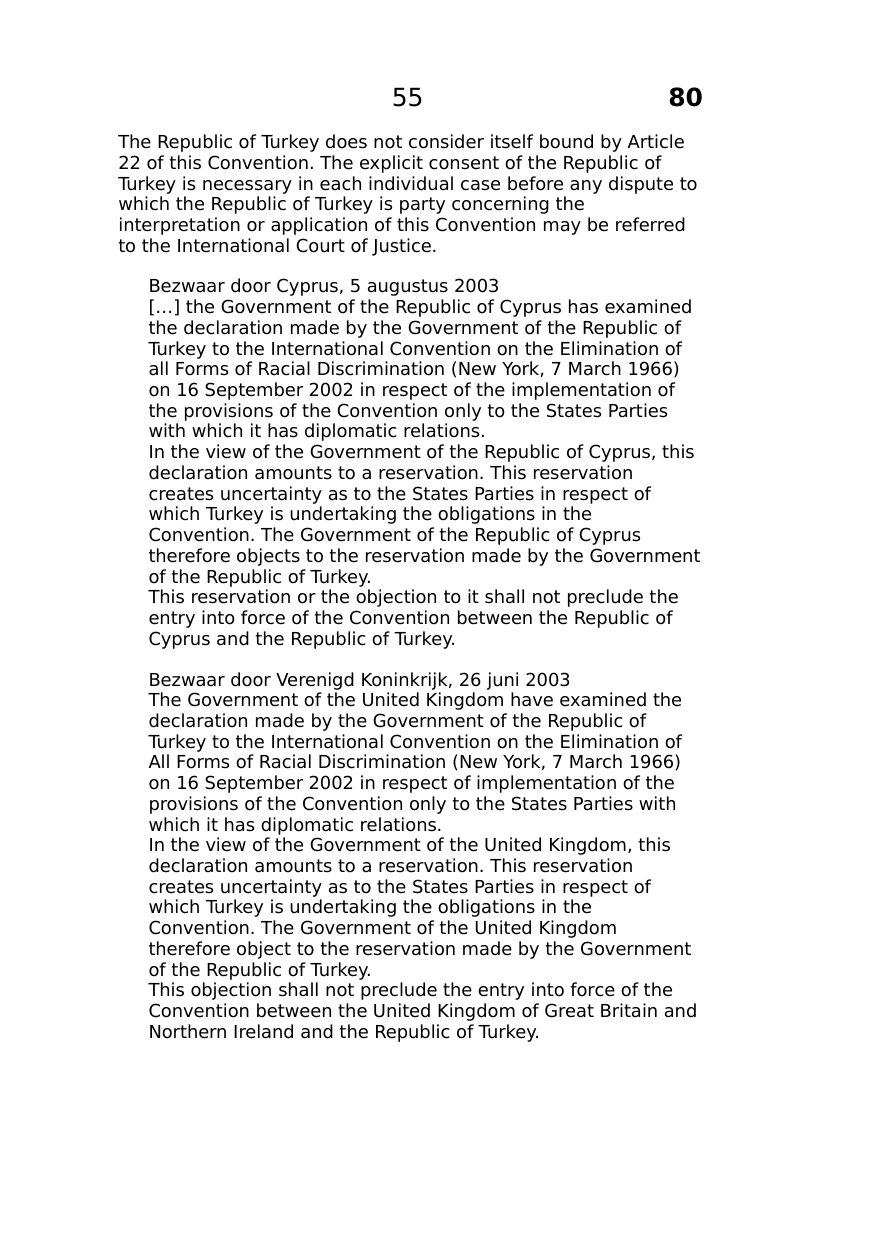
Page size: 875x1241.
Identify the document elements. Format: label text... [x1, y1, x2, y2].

text Bezwaar door Cyprus, 5 augustus 2003 [148, 276, 703, 297]
text This reservation or the objection to it shall not preclude the entry into force of the Convention between the Republic of Cyprus and the Republic of Turkey. [148, 587, 703, 649]
text This objection shall not preclude the entry into force of the Convention between the United Kingdom of Great Britain and Northern Ireland and the Republic of Turkey. [148, 980, 703, 1042]
text In the view of the Government of the Republic of Cyprus, this declaration amounts to a reservation. This reservation creates uncertainty as to the States Parties in respect of which Turkey is undertaking the obligations in the Convention. The Government of the Republic of Cyprus therefore objects to the reservation made by the Government of the Republic of Turkey. [148, 442, 703, 587]
text […] the Government of the Republic of Cyprus has examined the declaration made by the Government of the Republic of Turkey to the International Convention on the Elimination of all Forms of Racial Discrimination (New York, 7 March 1966) on 16 September 2002 in respect of the implementation of the provisions of the Convention only to the States Parties with which it has diplomatic relations. [148, 297, 703, 442]
text The Republic of Turkey does not consider itself bound by Article 22 of this Convention. The explicit consent of the Republic of Turkey is necessary in each individual case before any dispute to which the Republic of Turkey is party concerning the interpretation or application of this Convention may be referred to the International Court of Justice. [118, 132, 703, 256]
text Bezwaar door Verenigd Koninkrijk, 26 juni 2003 [148, 669, 703, 690]
text In the view of the Government of the United Kingdom, this declaration amounts to a reservation. This reservation creates uncertainty as to the States Parties in respect of which Turkey is undertaking the obligations in the Convention. The Government of the United Kingdom therefore object to the reservation made by the Government of the Republic of Turkey. [148, 835, 703, 980]
text The Government of the United Kingdom have examined the declaration made by the Government of the Republic of Turkey to the International Convention on the Elimination of All Forms of Racial Discrimination (New York, 7 March 1966) on 16 September 2002 in respect of implementation of the provisions of the Convention only to the States Parties with which it has diplomatic relations. [148, 690, 703, 835]
